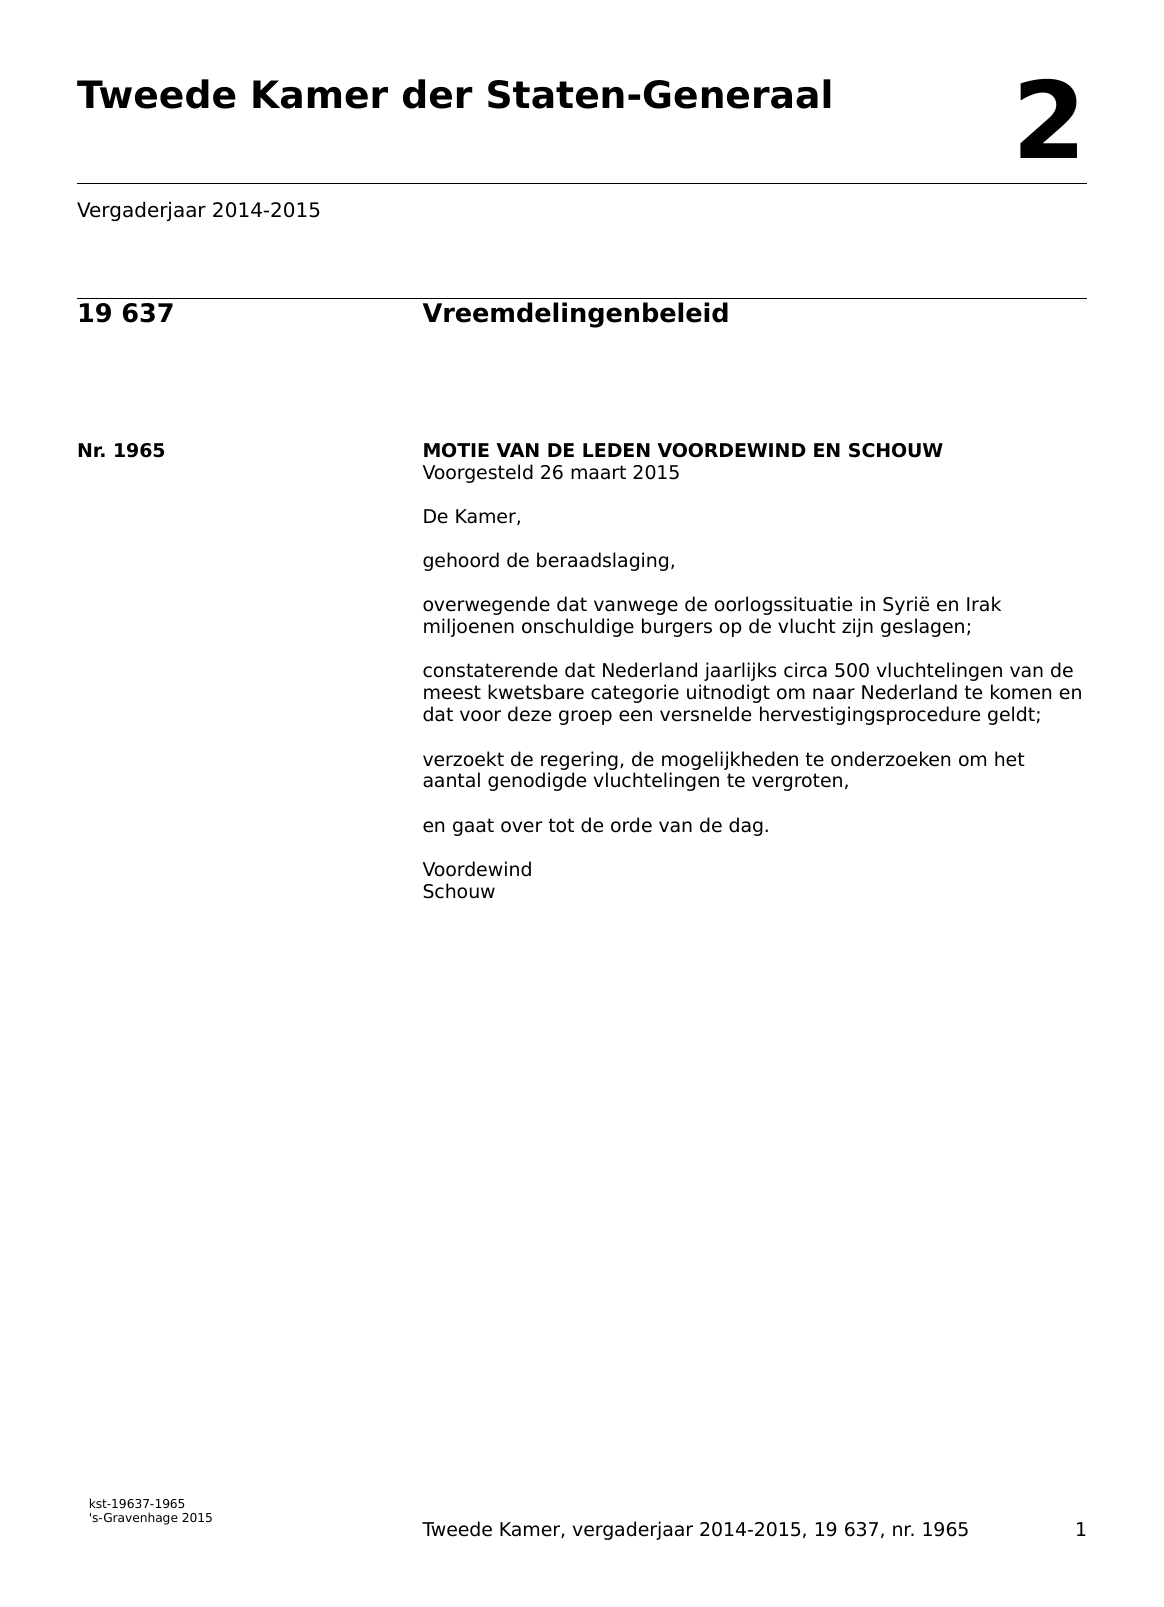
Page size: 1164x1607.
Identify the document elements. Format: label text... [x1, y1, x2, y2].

text Schouw [422, 881, 1087, 903]
text gehoord de beraadslaging, [422, 550, 1087, 572]
subtitle 19 637 Vreemdelingenbeleid [77, 299, 1087, 329]
text verzoekt de regering, de mogelijkheden te onderzoeken om het aantal genodigde vluchtelingen te vergroten, [422, 748, 1087, 792]
text constaterende dat Nederland jaarlijks circa 500 vluchtelingen van de meest kwetsbare categorie uitnodigt om naar Nederland te komen en dat voor deze groep een versnelde hervestigingsprocedure geldt; [422, 660, 1087, 726]
text kst-19637-1965 [88, 1497, 323, 1511]
text overwegende dat vanwege de oorlogssituatie in Syrië en Irak miljoenen onschuldige burgers op de vlucht zijn geslagen; [422, 594, 1087, 638]
text De Kamer, [422, 506, 1087, 528]
subtitle Nr. 1965 MOTIE VAN DE LEDEN VOORDEWIND EN SCHOUW [77, 440, 1087, 462]
table_header 2 [886, 59, 1087, 183]
text en gaat over tot de orde van de dag. [422, 814, 1087, 837]
table_header Tweede Kamer der Staten-Generaal [77, 59, 886, 183]
text 's-Gravenhage 2015 [88, 1511, 323, 1525]
table_cell Vergaderjaar 2014-2015 [77, 184, 1087, 298]
text Voordewind [422, 859, 1087, 881]
text Voorgesteld 26 maart 2015 [422, 462, 1087, 484]
